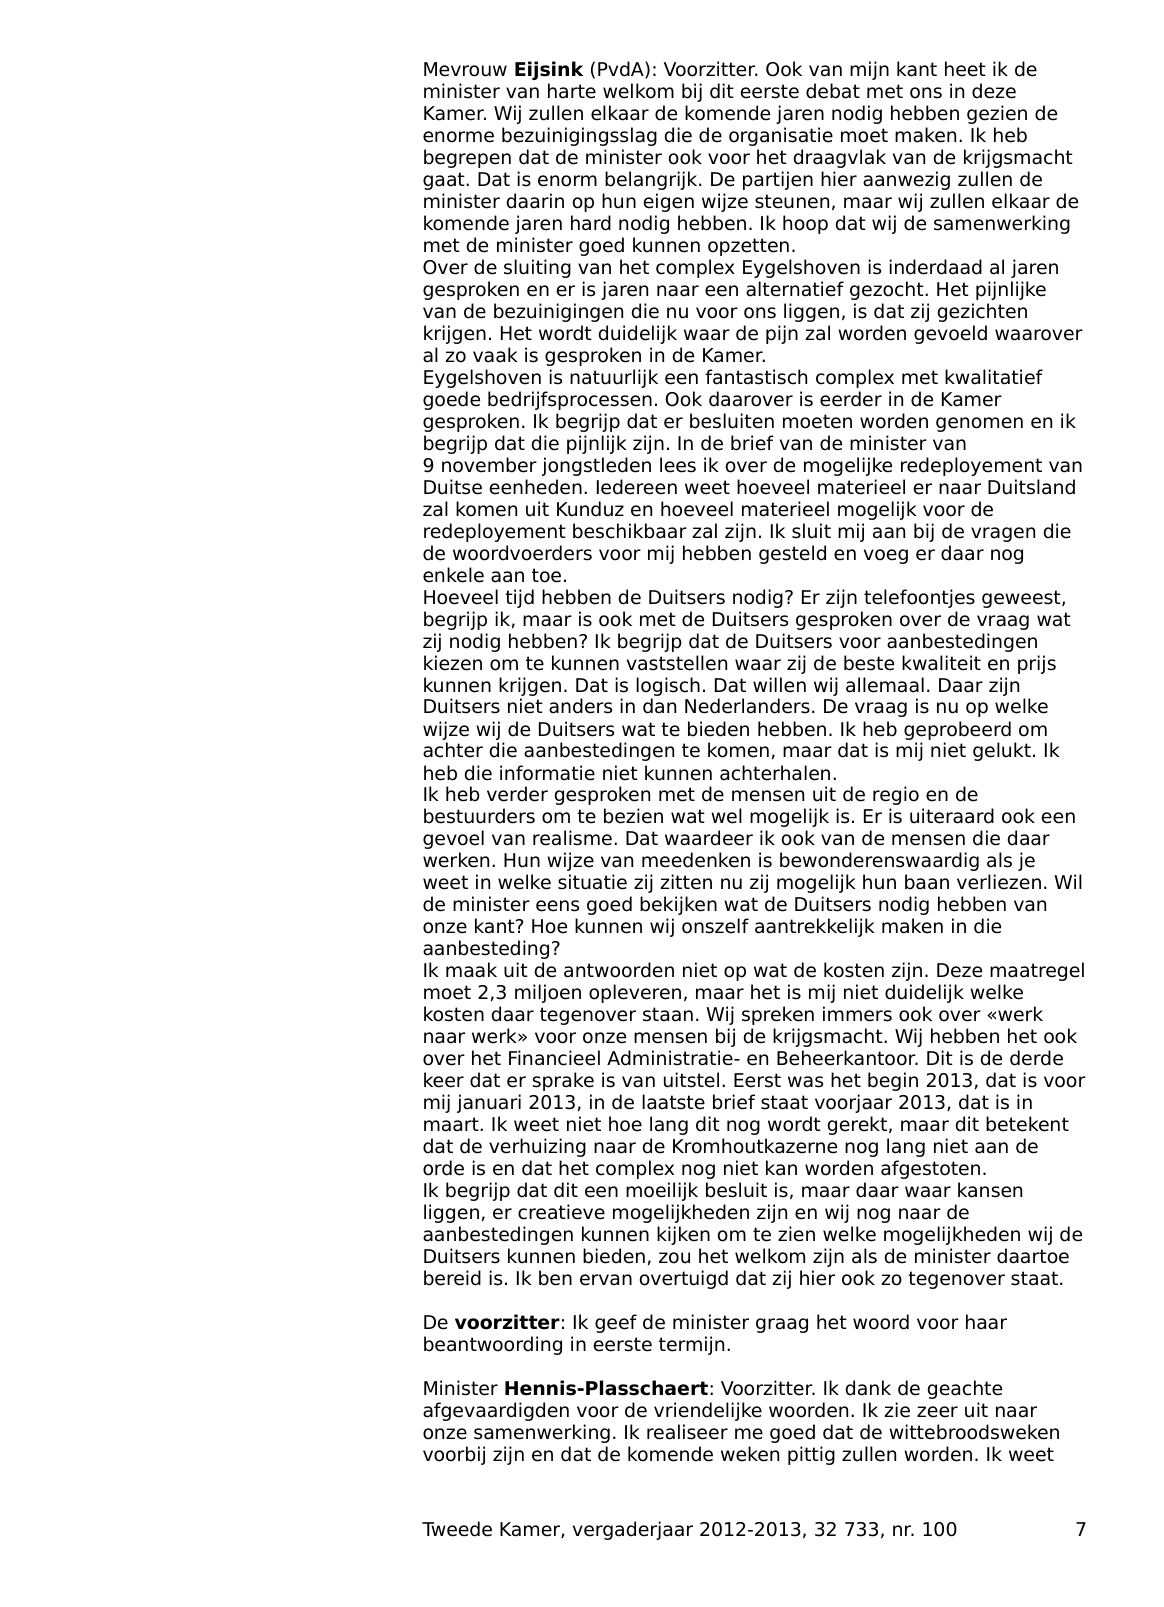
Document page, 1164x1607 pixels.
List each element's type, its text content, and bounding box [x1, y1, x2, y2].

text Over de sluiting van het complex Eygelshoven is inderdaad al jaren gesproken en er is jaren naar een alternatief gezocht. Het pijnlijke van de bezuinigingen die nu voor ons liggen, is dat zij gezichten krijgen. Het wordt duidelijk waar de pijn zal worden gevoeld waarover al zo vaak is gesproken in de Kamer. [422, 257, 1087, 367]
text De voorzitter: Ik geef de minister graag het woord voor haar beantwoording in eerste termijn. [422, 1312, 1087, 1356]
text Hoeveel tijd hebben de Duitsers nodig? Er zijn telefoontjes geweest, begrijp ik, maar is ook met de Duitsers gesproken over de vraag wat zij nodig hebben? Ik begrijp dat de Duitsers voor aanbestedingen kiezen om te kunnen vaststellen waar zij de beste kwaliteit en prijs kunnen krijgen. Dat is logisch. Dat willen wij allemaal. Daar zijn Duitsers niet anders in dan Nederlanders. De vraag is nu op welke wijze wij de Duitsers wat te bieden hebben. Ik heb geprobeerd om achter die aanbestedingen te komen, maar dat is mij niet gelukt. Ik heb die informatie niet kunnen achterhalen. [422, 587, 1087, 784]
text Minister Hennis-Plasschaert: Voorzitter. Ik dank de geachte afgevaardigden voor de vriendelijke woorden. Ik zie zeer uit naar onze samenwerking. Ik realiseer me goed dat de wittebroodsweken voorbij zijn en dat de komende weken pittig zullen worden. Ik weet [422, 1378, 1087, 1466]
text Eygelshoven is natuurlijk een fantastisch complex met kwalitatief goede bedrijfsprocessen. Ook daarover is eerder in de Kamer gesproken. Ik begrijp dat er besluiten moeten worden genomen en ik begrijp dat die pijnlijk zijn. In de brief van de minister van 9 november jongstleden lees ik over de mogelijke redeployement van Duitse eenheden. Iedereen weet hoeveel materieel er naar Duitsland zal komen uit Kunduz en hoeveel materieel mogelijk voor de redeployement beschikbaar zal zijn. Ik sluit mij aan bij de vragen die de woordvoerders voor mij hebben gesteld en voeg er daar nog enkele aan toe. [422, 367, 1087, 587]
text Ik maak uit de antwoorden niet op wat de kosten zijn. Deze maatregel moet 2,3 miljoen opleveren, maar het is mij niet duidelijk welke kosten daar tegenover staan. Wij spreken immers ook over «werk naar werk» voor onze mensen bij de krijgsmacht. Wij hebben het ook over het Financieel Administratie- en Beheerkantoor. Dit is de derde keer dat er sprake is van uitstel. Eerst was het begin 2013, dat is voor mij januari 2013, in de laatste brief staat voorjaar 2013, dat is in maart. Ik weet niet hoe lang dit nog wordt gerekt, maar dit betekent dat de verhuizing naar de Kromhoutkazerne nog lang niet aan de orde is en dat het complex nog niet kan worden afgestoten. [422, 960, 1087, 1180]
text Ik heb verder gesproken met de mensen uit de regio en de bestuurders om te bezien wat wel mogelijk is. Er is uiteraard ook een gevoel van realisme. Dat waardeer ik ook van de mensen die daar werken. Hun wijze van meedenken is bewonderenswaardig als je weet in welke situatie zij zitten nu zij mogelijk hun baan verliezen. Wil de minister eens goed bekijken wat de Duitsers nodig hebben van onze kant? Hoe kunnen wij onszelf aantrekkelijk maken in die aanbesteding? [422, 784, 1087, 960]
text Ik begrijp dat dit een moeilijk besluit is, maar daar waar kansen liggen, er creatieve mogelijkheden zijn en wij nog naar de aanbestedingen kunnen kijken om te zien welke mogelijkheden wij de Duitsers kunnen bieden, zou het welkom zijn als de minister daartoe bereid is. Ik ben ervan overtuigd dat zij hier ook zo tegenover staat. [422, 1180, 1087, 1290]
text Mevrouw Eijsink (PvdA): Voorzitter. Ook van mijn kant heet ik de minister van harte welkom bij dit eerste debat met ons in deze Kamer. Wij zullen elkaar de komende jaren nodig hebben gezien de enorme bezuinigingsslag die de organisatie moet maken. Ik heb begrepen dat de minister ook voor het draagvlak van de krijgsmacht gaat. Dat is enorm belangrijk. De partijen hier aanwezig zullen de minister daarin op hun eigen wijze steunen, maar wij zullen elkaar de komende jaren hard nodig hebben. Ik hoop dat wij de samenwerking met de minister goed kunnen opzetten. [422, 59, 1087, 257]
